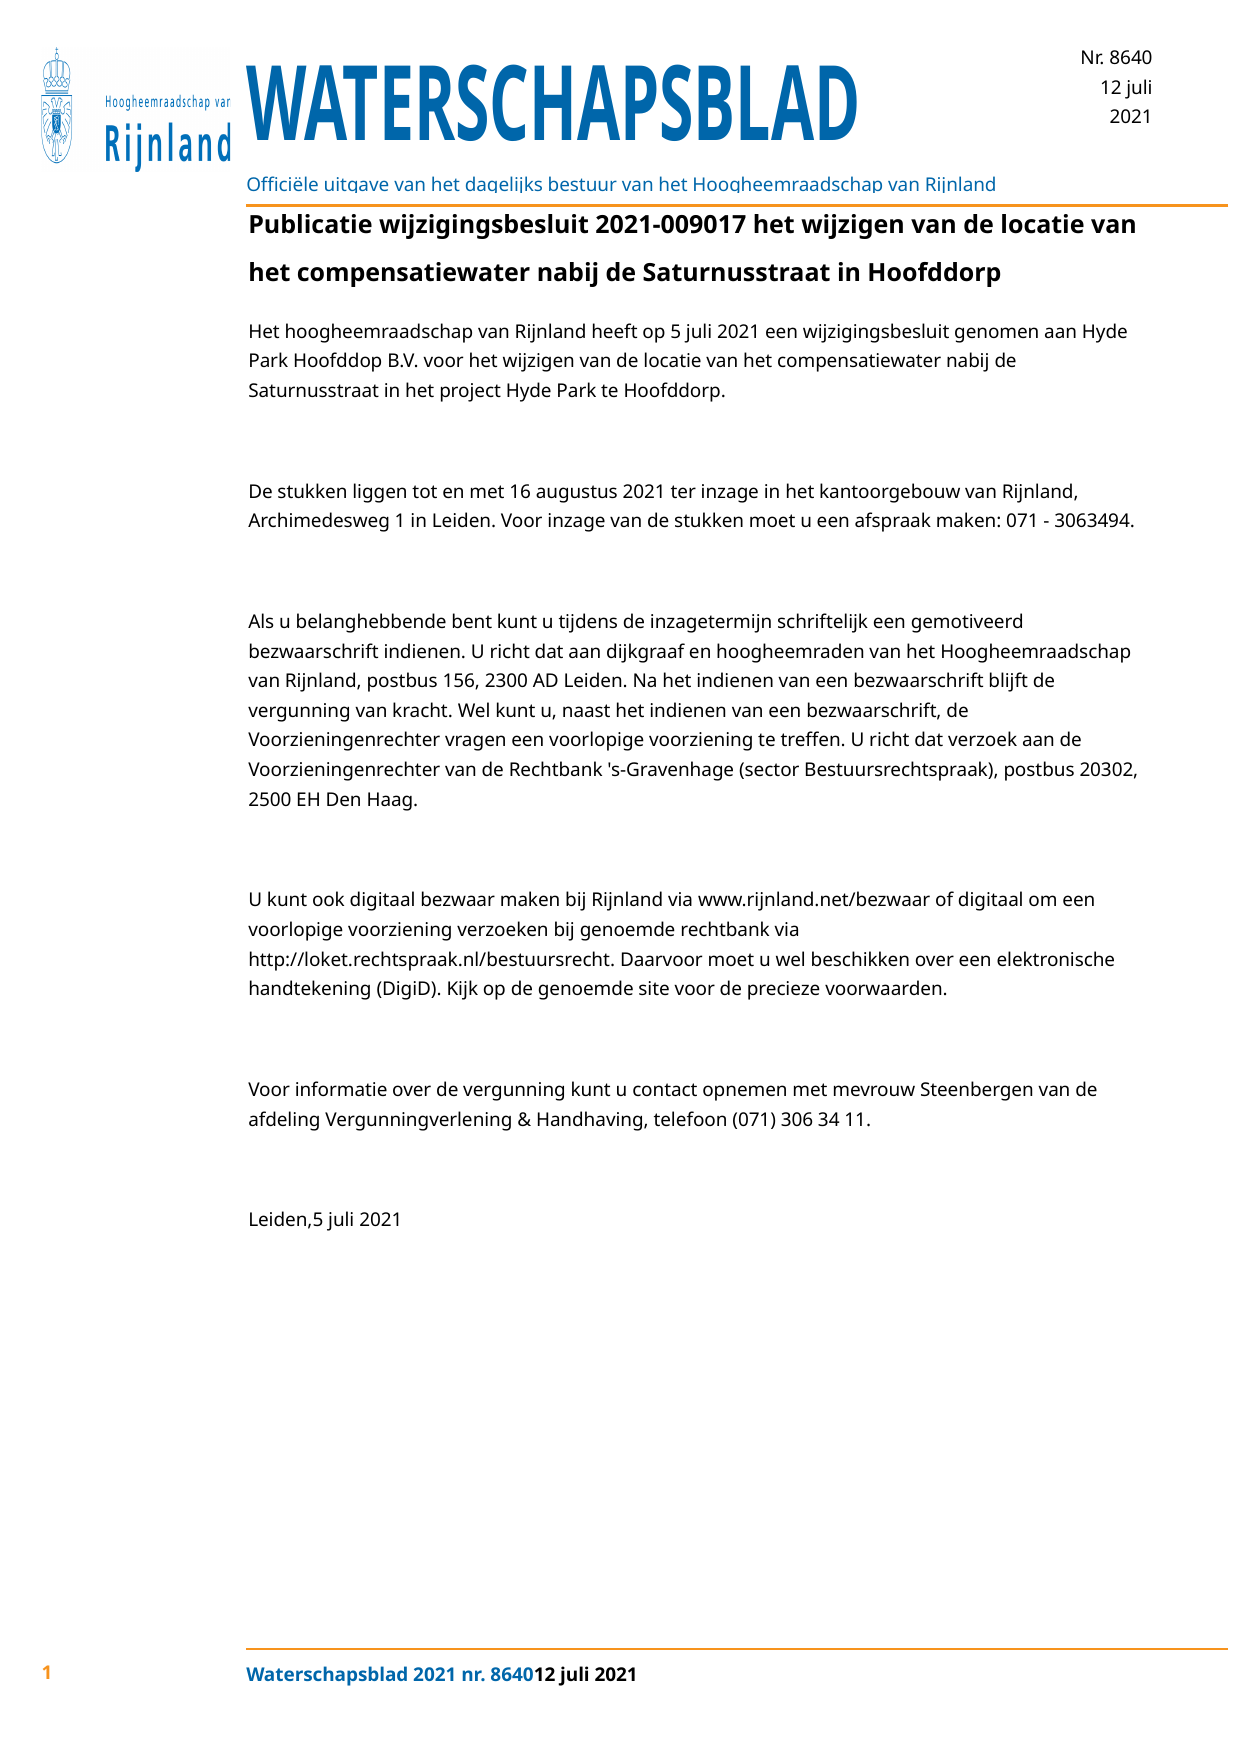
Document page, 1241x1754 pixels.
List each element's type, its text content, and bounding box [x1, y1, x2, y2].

text Als u belanghebbende bent kunt u tijdens de inzagetermijn schriftelijk een gemotiveerd bezwaarschrift indienen. U richt dat aan dijkgraaf en hoogheemraden van het Hoogheemraadschap van Rijnland, postbus 156, 2300 AD Leiden. Na het indienen van een bezwaarschrift blijft de vergunning van kracht. Wel kunt u, naast het indienen van een bezwaarschrift, de Voorzieningenrechter vragen een voorlopige voorziening te treffen. U richt dat verzoek aan de Voorzieningenrechter van de Rechtbank 's-Gravenhage (sector Bestuursrechtspraak), postbus 20302, 2500 EH Den Haag. [248, 608, 1152, 812]
text Voor informatie over de vergunning kunt u contact opnemen met mevrouw Steenbergen van de afdeling Vergunningverlening & Handhaving, telefoon (071) 306 34 11. [248, 1076, 1152, 1132]
picture [41, 47, 231, 172]
text Het hoogheemraadschap van Rijnland heeft op 5 juli 2021 een wijzigingsbesluit genomen aan Hyde Park Hoofddop B.V. voor het wijzigen van de locatie van het compensatiewater nabij de Saturnusstraat in het project Hyde Park te Hoofddorp. [248, 318, 1152, 403]
text Leiden,5 juli 2021 [248, 1207, 1152, 1232]
text De stukken liggen tot en met 16 augustus 2021 ter inzage in het kantoorgebouw van Rijnland, Archimedesweg 1 in Leiden. Voor inzage van de stukken moet u een afspraak maken: 071 - 3063494. [248, 478, 1152, 533]
text Publicatie wijzigingsbesluit 2021-009017 het wijzigen van de locatie van het compensatiewater nabij de Saturnusstraat in Hoofddorp [248, 207, 1152, 288]
text U kunt ook digitaal bezwaar maken bij Rijnland via www.rijnland.net/bezwaar of digitaal om een voorlopige voorziening verzoeken bij genoemde rechtbank via http://loket.rechtspraak.nl/bestuursrecht. Daarvoor moet u wel beschikken over een elektronische handtekening (DigiD). Kijk op de genoemde site voor de precieze voorwaarden. [248, 887, 1152, 1001]
